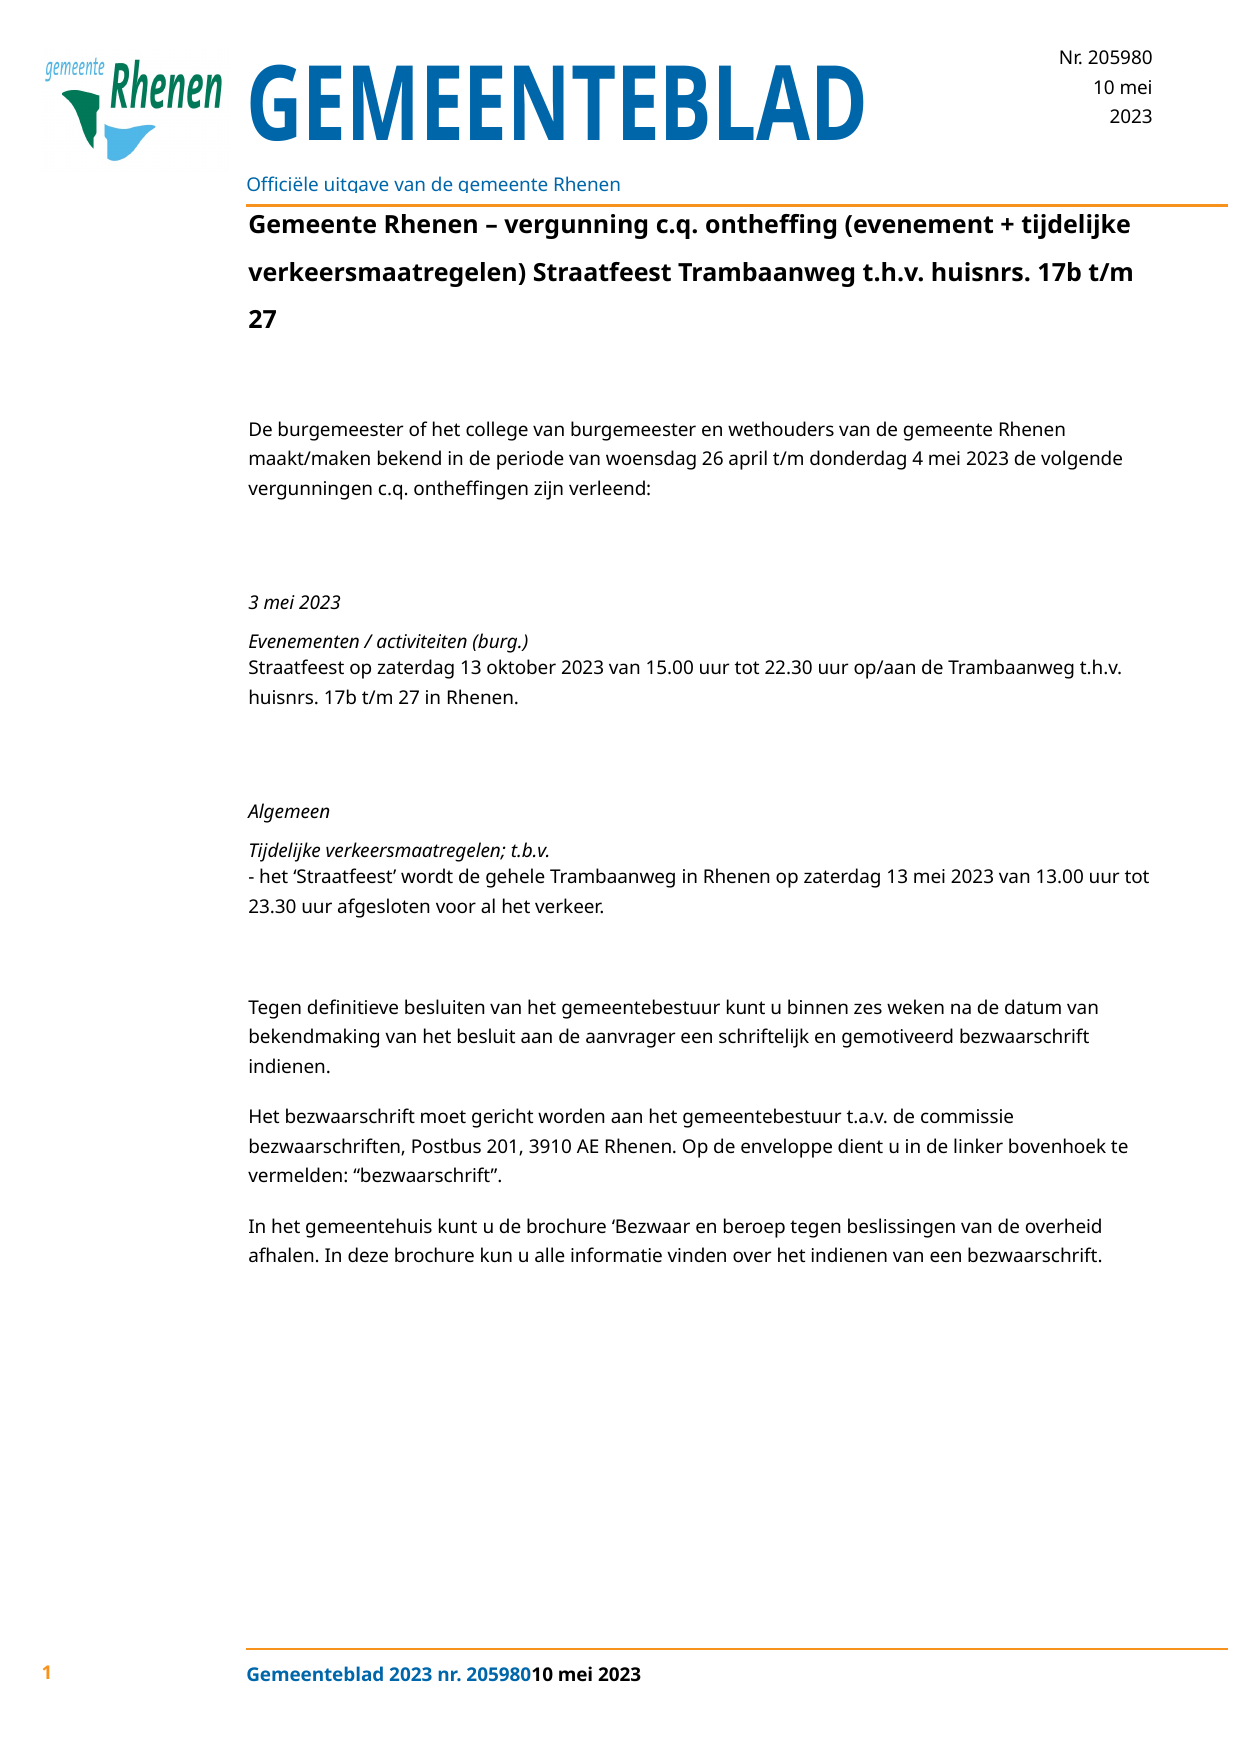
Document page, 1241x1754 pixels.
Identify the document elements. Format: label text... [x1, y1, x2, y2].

text De burgemeester of het college van burgemeester en wethouders van de gemeente Rhenen maakt/maken bekend in de periode van woensdag 26 april t/m donderdag 4 mei 2023 de volgende vergunningen c.q. ontheffingen zijn verleend: [248, 416, 1152, 501]
picture [41, 47, 231, 172]
text Algemeen [248, 798, 1152, 824]
text Tegen definitieve besluiten van het gemeentebestuur kunt u binnen zes weken na de datum van bekendmaking van het besluit aan de aanvrager een schriftelijk en gemotiveerd bezwaarschrift indienen. [248, 994, 1152, 1079]
text Het bezwaarschrift moet gericht worden aan het gemeentebestuur t.a.v. de commissie bezwaarschriften, Postbus 201, 3910 AE Rhenen. Op de enveloppe dient u in de linker bovenhoek te vermelden: “bezwaarschrift”. [248, 1103, 1152, 1188]
text - het ‘Straatfeest’ wordt de gehele Trambaanweg in Rhenen op zaterdag 13 mei 2023 van 13.00 uur tot 23.30 uur afgesloten voor al het verkeer. [248, 863, 1152, 919]
text Gemeente Rhenen – vergunning c.q. ontheffing (evenement + tijdelijke verkeersmaatregelen) Straatfeest Trambaanweg t.h.v. huisnrs. 17b t/m 27 [248, 207, 1152, 336]
text In het gemeentehuis kunt u de brochure ‘Bezwaar en beroep tegen beslissingen van de overheid afhalen. In deze brochure kun u alle informatie vinden over het indienen van een bezwaarschrift. [248, 1213, 1152, 1268]
text Straatfeest op zaterdag 13 oktober 2023 van 15.00 uur tot 22.30 uur op/aan de Trambaanweg t.h.v. huisnrs. 17b t/m 27 in Rhenen. [248, 654, 1152, 710]
text Tijdelijke verkeersmaatregelen; t.b.v. [248, 838, 1152, 863]
text 3 mei 2023 [248, 589, 1152, 615]
text Evenementen / activiteiten (burg.) [248, 629, 1152, 654]
